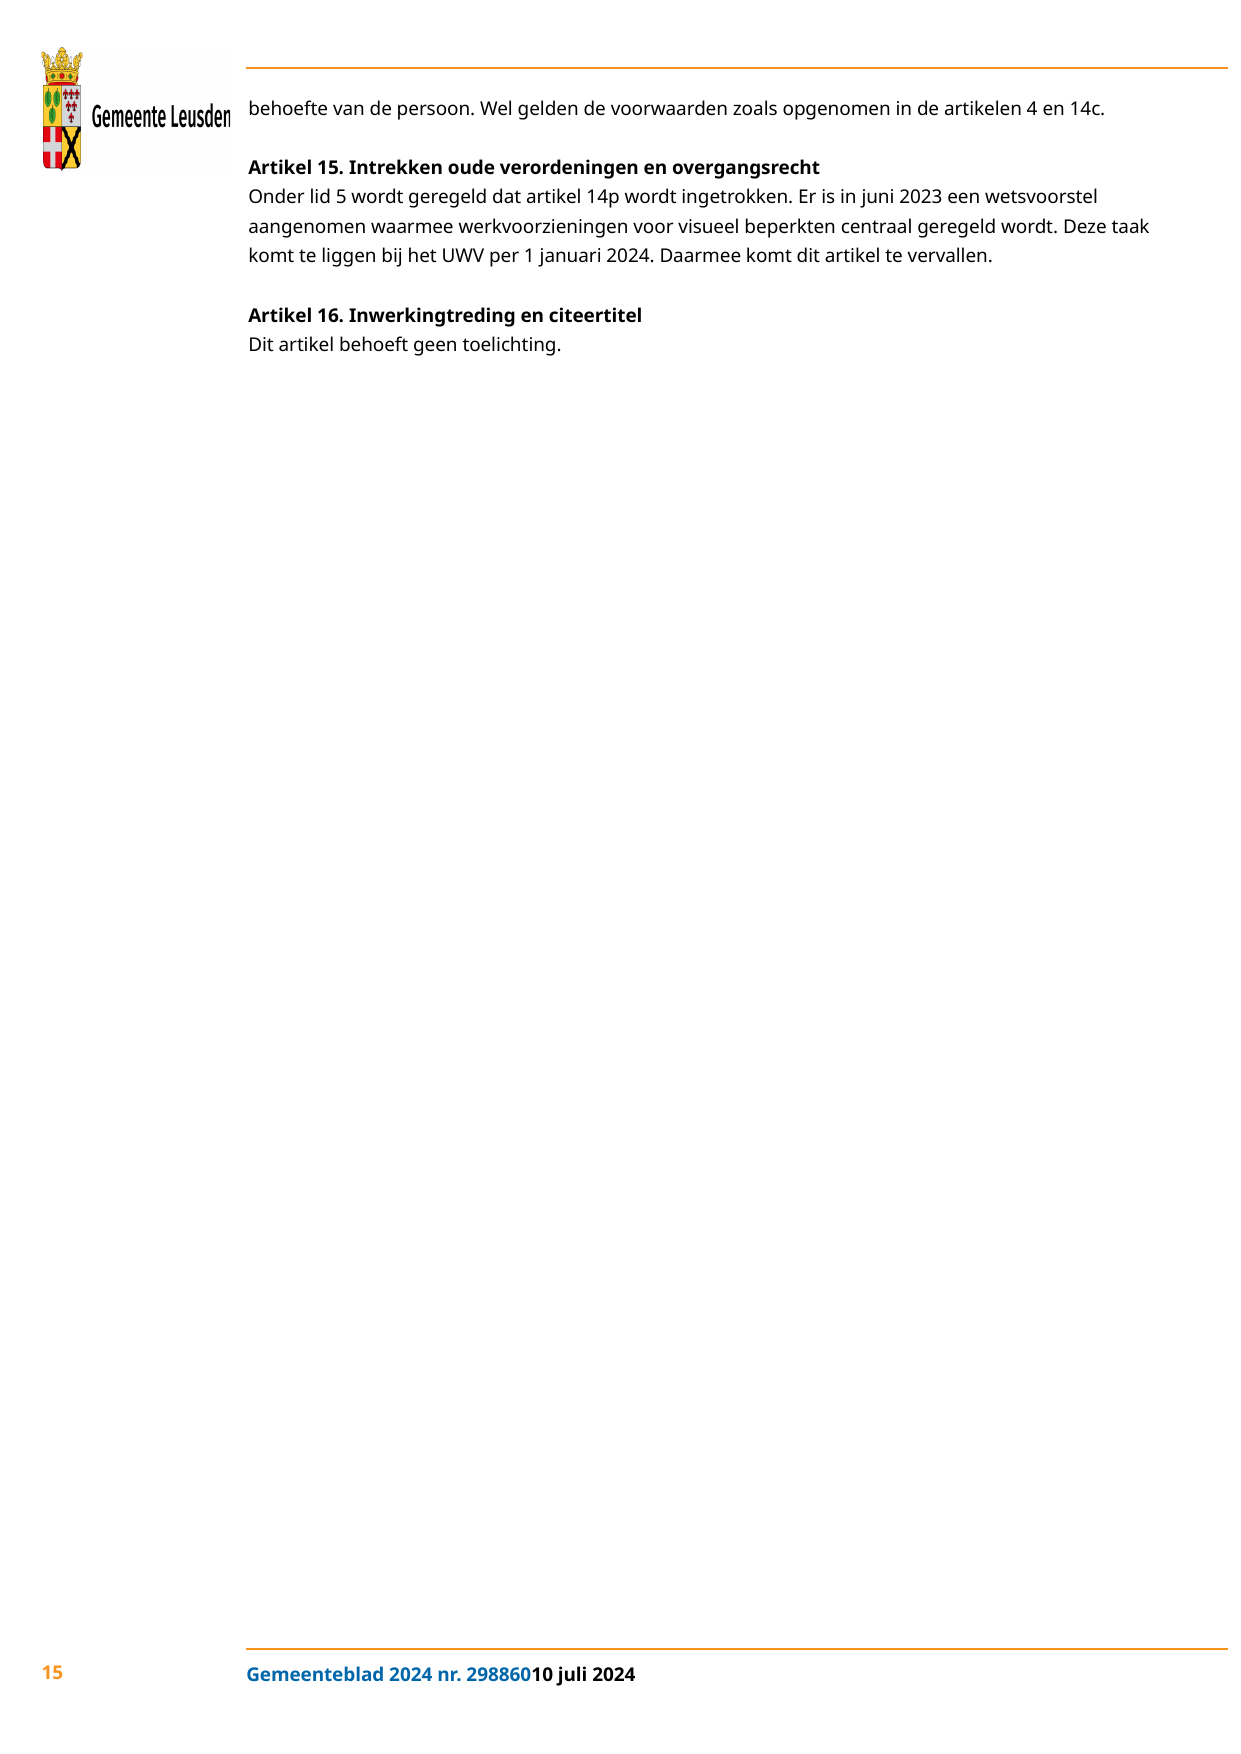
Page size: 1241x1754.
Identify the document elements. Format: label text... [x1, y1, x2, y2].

text Dit artikel behoeft geen toelichting. [248, 331, 1152, 357]
picture [41, 47, 231, 172]
text Artikel 16. Inwerkingtreding en citeertitel [248, 302, 1152, 328]
text Artikel 15. Intrekken oude verordeningen en overgangsrecht [248, 154, 1152, 180]
text Onder lid 5 wordt geregeld dat artikel 14p wordt ingetrokken. Er is in juni 2023 een wetsvoorstel aangenomen waarmee werkvoorzieningen voor visueel beperkten centraal geregeld wordt. Deze taak komt te liggen bij het UWV per 1 januari 2024. Daarmee komt dit artikel te vervallen. [248, 183, 1152, 268]
text behoefte van de persoon. Wel gelden de voorwaarden zoals opgenomen in de artikelen 4 en 14c. [248, 95, 1152, 121]
